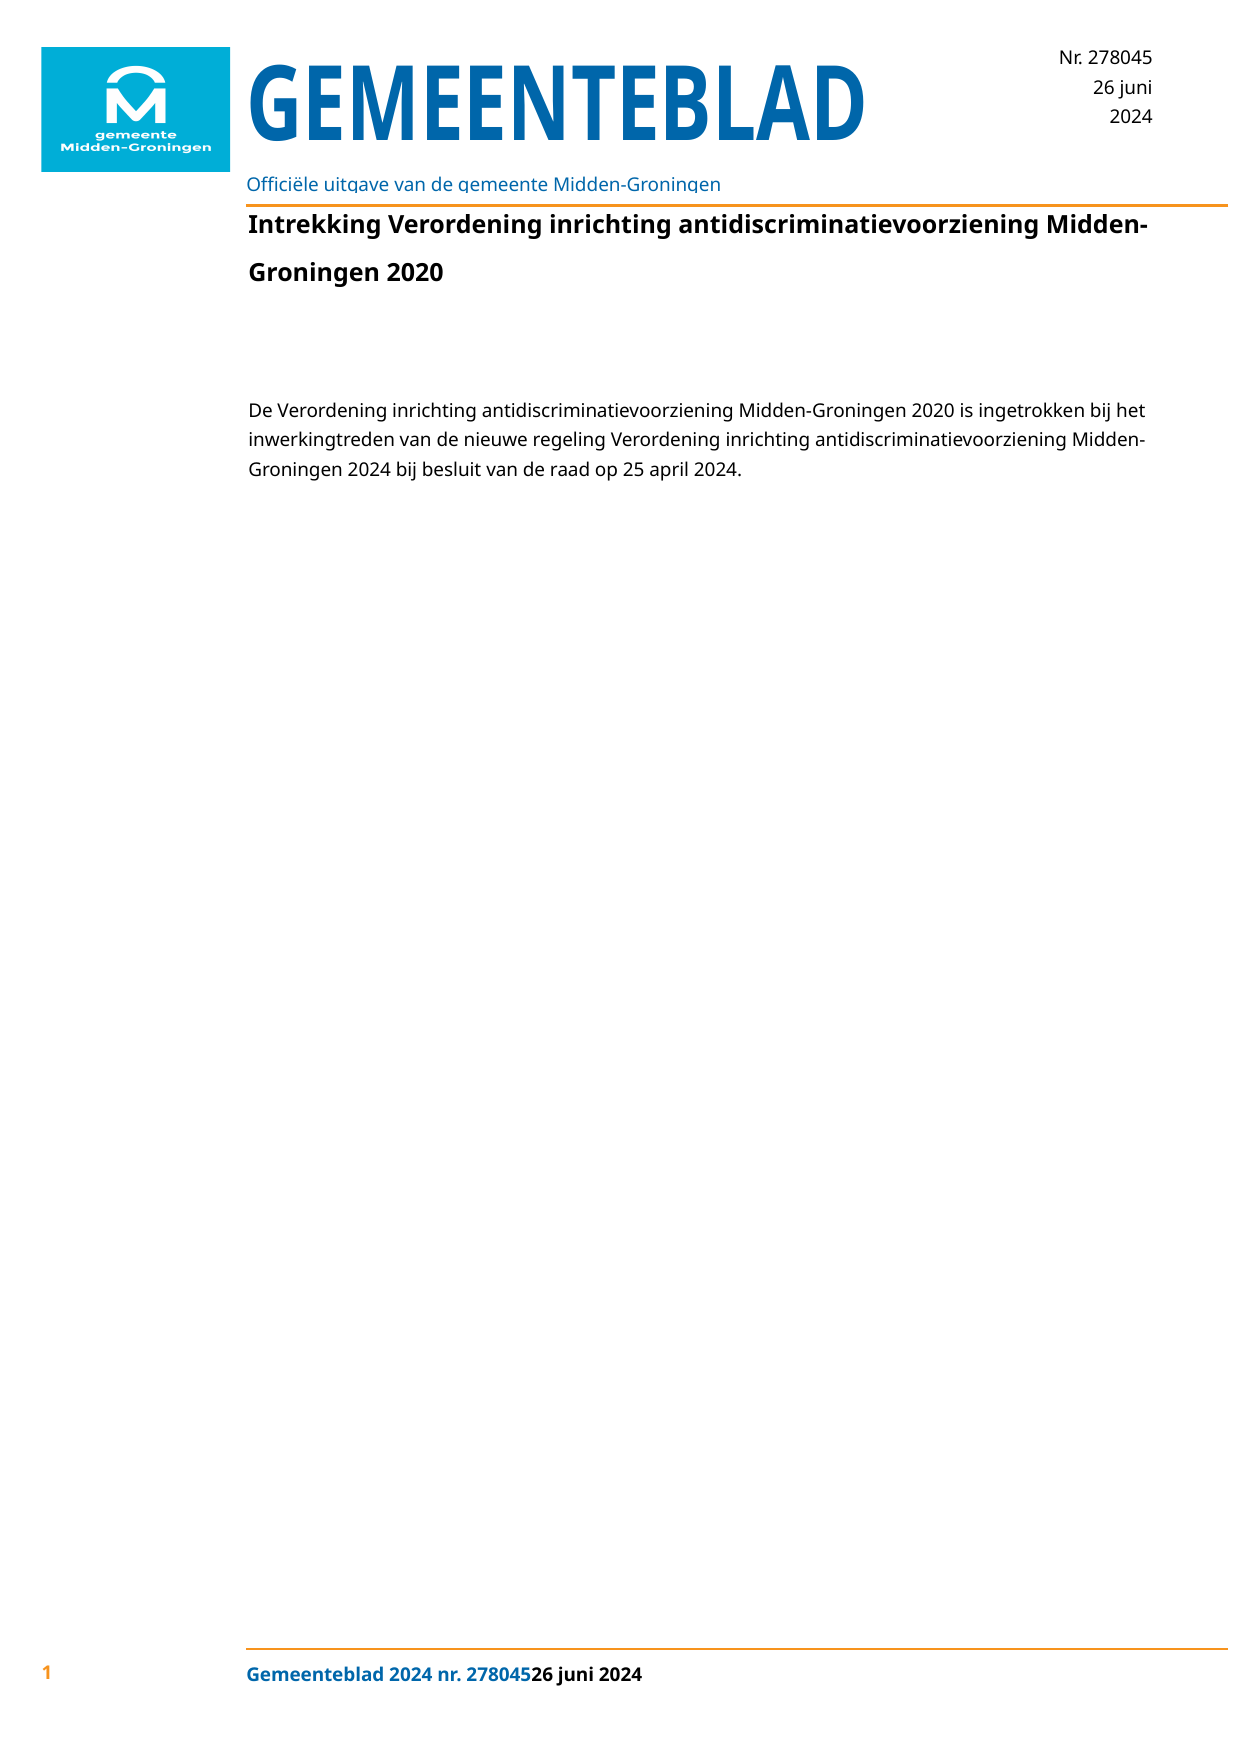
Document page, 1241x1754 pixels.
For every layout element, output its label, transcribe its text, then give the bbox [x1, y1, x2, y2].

text Intrekking Verordening inrichting antidiscriminatievoorziening Midden-Groningen 2020 [248, 207, 1152, 288]
text De Verordening inrichting antidiscriminatievoorziening Midden-Groningen 2020 is ingetrokken bij het inwerkingtreden van de nieuwe regeling Verordening inrichting antidiscriminatievoorziening Midden-Groningen 2024 bij besluit van de raad op 25 april 2024. [248, 397, 1152, 482]
picture [108, 66, 164, 82]
picture [184, 146, 190, 153]
picture [107, 89, 165, 122]
